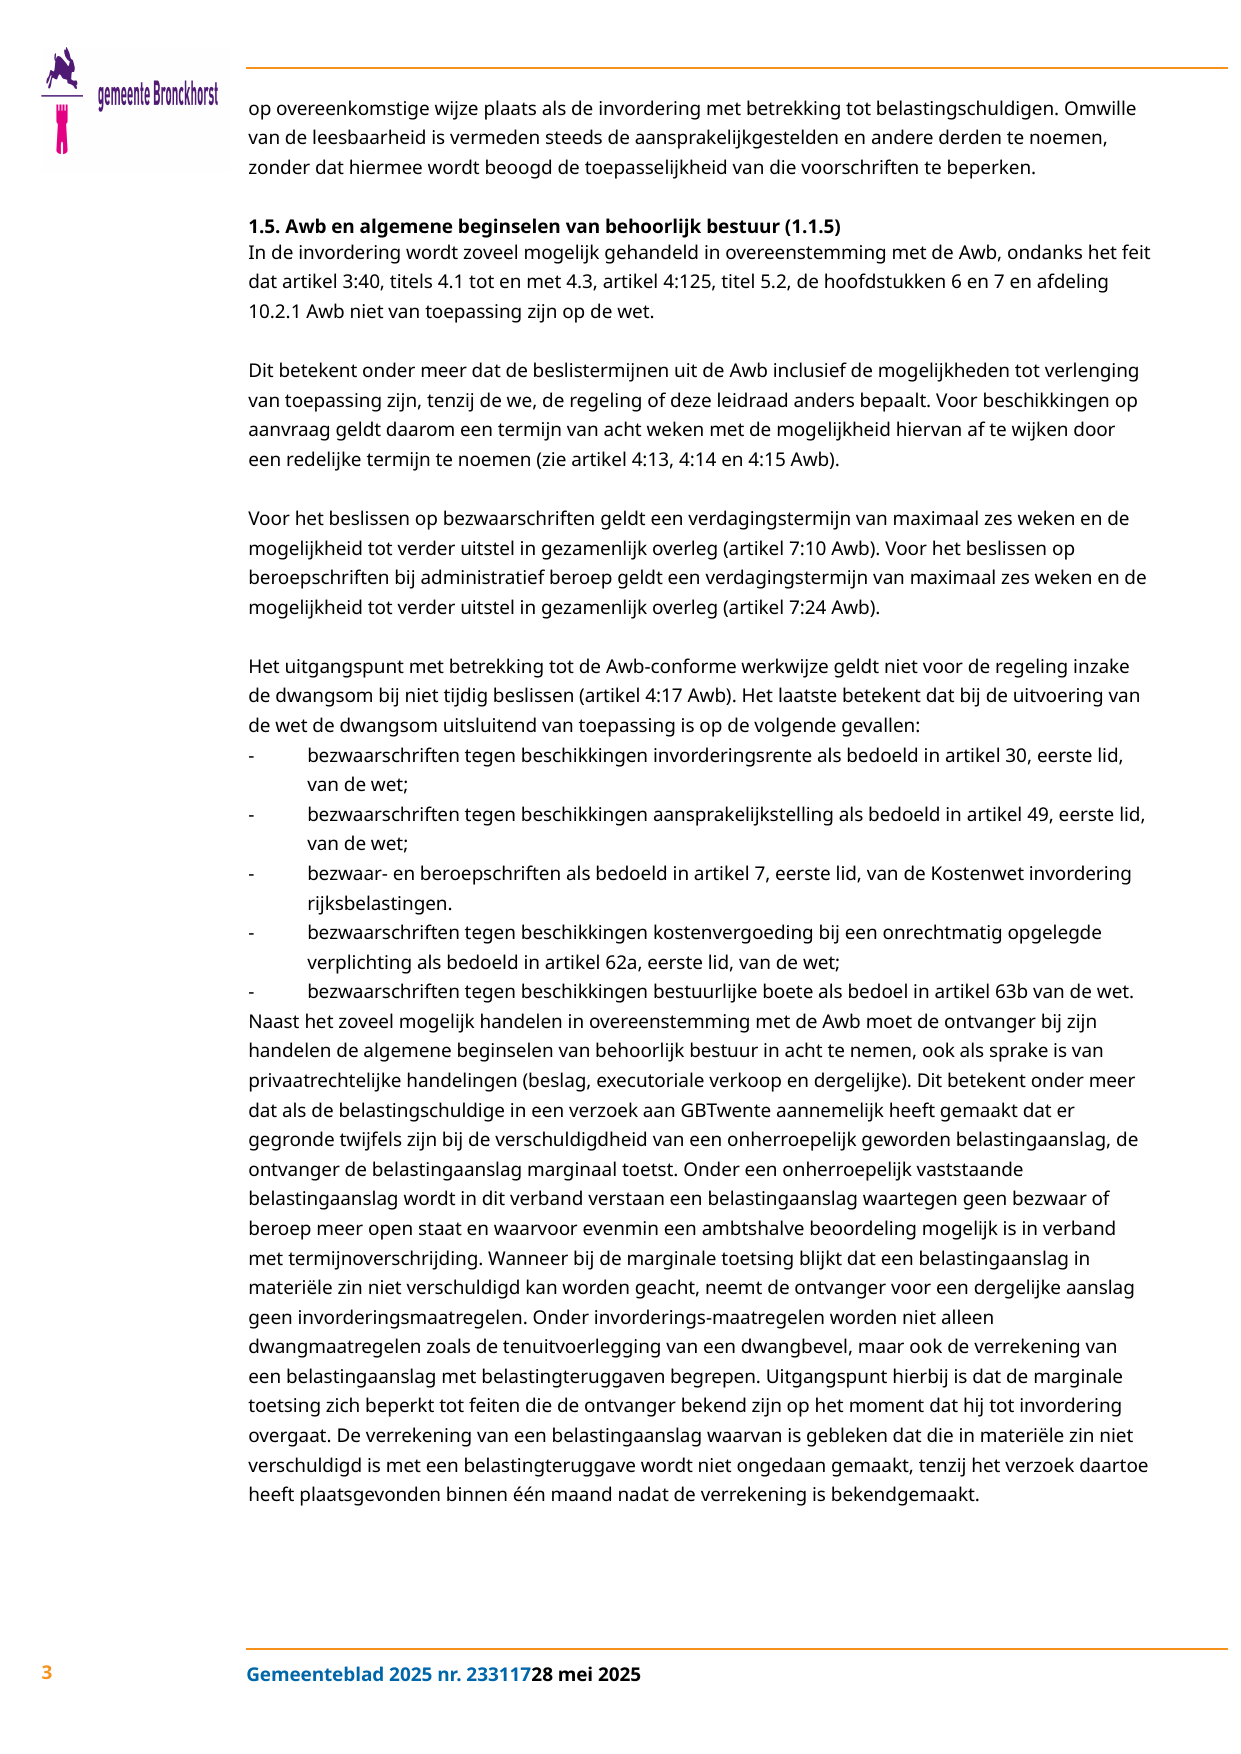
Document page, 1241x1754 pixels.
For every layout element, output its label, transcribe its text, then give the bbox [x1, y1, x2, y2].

text Voor het beslissen op bezwaarschriften geldt een verdagingstermijn van maximaal zes weken en de mogelijkheid tot verder uitstel in gezamenlijk overleg (artikel 7:10 Awb). Voor het beslissen op beroepschriften bij administratief beroep geldt een verdagingstermijn van maximaal zes weken en de mogelijkheid tot verder uitstel in gezamenlijk overleg (artikel 7:24 Awb). [248, 505, 1152, 619]
text In de invordering wordt zoveel mogelijk gehandeld in overeenstemming met de Awb, ondanks het feit dat artikel 3:40, titels 4.1 tot en met 4.3, artikel 4:125, titel 5.2, de hoofdstukken 6 en 7 en afdeling 10.2.1 Awb niet van toepassing zijn op de wet. [248, 239, 1152, 324]
text Het uitgangspunt met betrekking tot de Awb-conforme werkwijze geldt niet voor de regeling inzake de dwangsom bij niet tijdig beslissen (artikel 4:17 Awb). Het laatste betekent dat bij de uitvoering van de wet de dwangsom uitsluitend van toepassing is op de volgende gevallen: [248, 653, 1152, 738]
list bezwaarschriften tegen beschikkingen bestuurlijke boete als bedoel in artikel 63b van de wet. [248, 978, 1152, 1004]
text Dit betekent onder meer dat de beslistermijnen uit de Awb inclusief de mogelijkheden tot verlenging van toepassing zijn, tenzij de we, de regeling of deze leidraad anders bepaalt. Voor beschikkingen op aanvraag geldt daarom een termijn van acht weken met de mogelijkheid hiervan af te wijken door een redelijke termijn te noemen (zie artikel 4:13, 4:14 en 4:15 Awb). [248, 357, 1152, 472]
text Naast het zoveel mogelijk handelen in overeenstemming met de Awb moet de ontvanger bij zijn handelen de algemene beginselen van behoorlijk bestuur in acht te nemen, ook als sprake is van privaatrechtelijke handelingen (beslag, executoriale verkoop en dergelijke). Dit betekent onder meer dat als de belastingschuldige in een verzoek aan GBTwente aannemelijk heeft gemaakt dat er gegronde twijfels zijn bij de verschuldigdheid van een onherroepelijk geworden belastingaanslag, de ontvanger de belastingaanslag marginaal toetst. Onder een onherroepelijk vaststaande belastingaanslag wordt in dit verband verstaan een belastingaanslag waartegen geen bezwaar of beroep meer open staat en waarvoor evenmin een ambtshalve beoordeling mogelijk is in verband met termijnoverschrijding. Wanneer bij de marginale toetsing blijkt dat een belastingaanslag in materiële zin niet verschuldigd kan worden geacht, neemt de ontvanger voor een dergelijke aanslag geen invorderingsmaatregelen. Onder invorderings-maatregelen worden niet alleen dwangmaatregelen zoals de tenuitvoerlegging van een dwangbevel, maar ook de verrekening van een belastingaanslag met belastingteruggaven begrepen. Uitgangspunt hierbij is dat de marginale toetsing zich beperkt tot feiten die de ontvanger bekend zijn op het moment dat hij tot invordering overgaat. De verrekening van een belastingaanslag waarvan is gebleken dat die in materiële zin niet verschuldigd is met een belastingteruggave wordt niet ongedaan gemaakt, tenzij het verzoek daartoe heeft plaatsgevonden binnen één maand nadat de verrekening is bekendgemaakt. [248, 1008, 1152, 1507]
list bezwaar- en beroepschriften als bedoeld in artikel 7, eerste lid, van de Kostenwet invordering rijksbelastingen. [248, 860, 1152, 915]
list bezwaarschriften tegen beschikkingen kostenvergoeding bij een onrechtmatig opgelegde verplichting als bedoeld in artikel 62a, eerste lid, van de wet; [248, 919, 1152, 974]
picture [41, 47, 231, 172]
text 1.5. Awb en algemene beginselen van behoorlijk bestuur (1.1.5) [248, 213, 1152, 239]
list bezwaarschriften tegen beschikkingen invorderingsrente als bedoeld in artikel 30, eerste lid, van de wet; [248, 742, 1152, 797]
text op overeenkomstige wijze plaats als de invordering met betrekking tot belastingschuldigen. Omwille van de leesbaarheid is vermeden steeds de aansprakelijkgestelden en andere derden te noemen, zonder dat hiermee wordt beoogd de toepasselijkheid van die voorschriften te beperken. [248, 95, 1152, 180]
list bezwaarschriften tegen beschikkingen aansprakelijkstelling als bedoeld in artikel 49, eerste lid, van de wet; [248, 801, 1152, 856]
